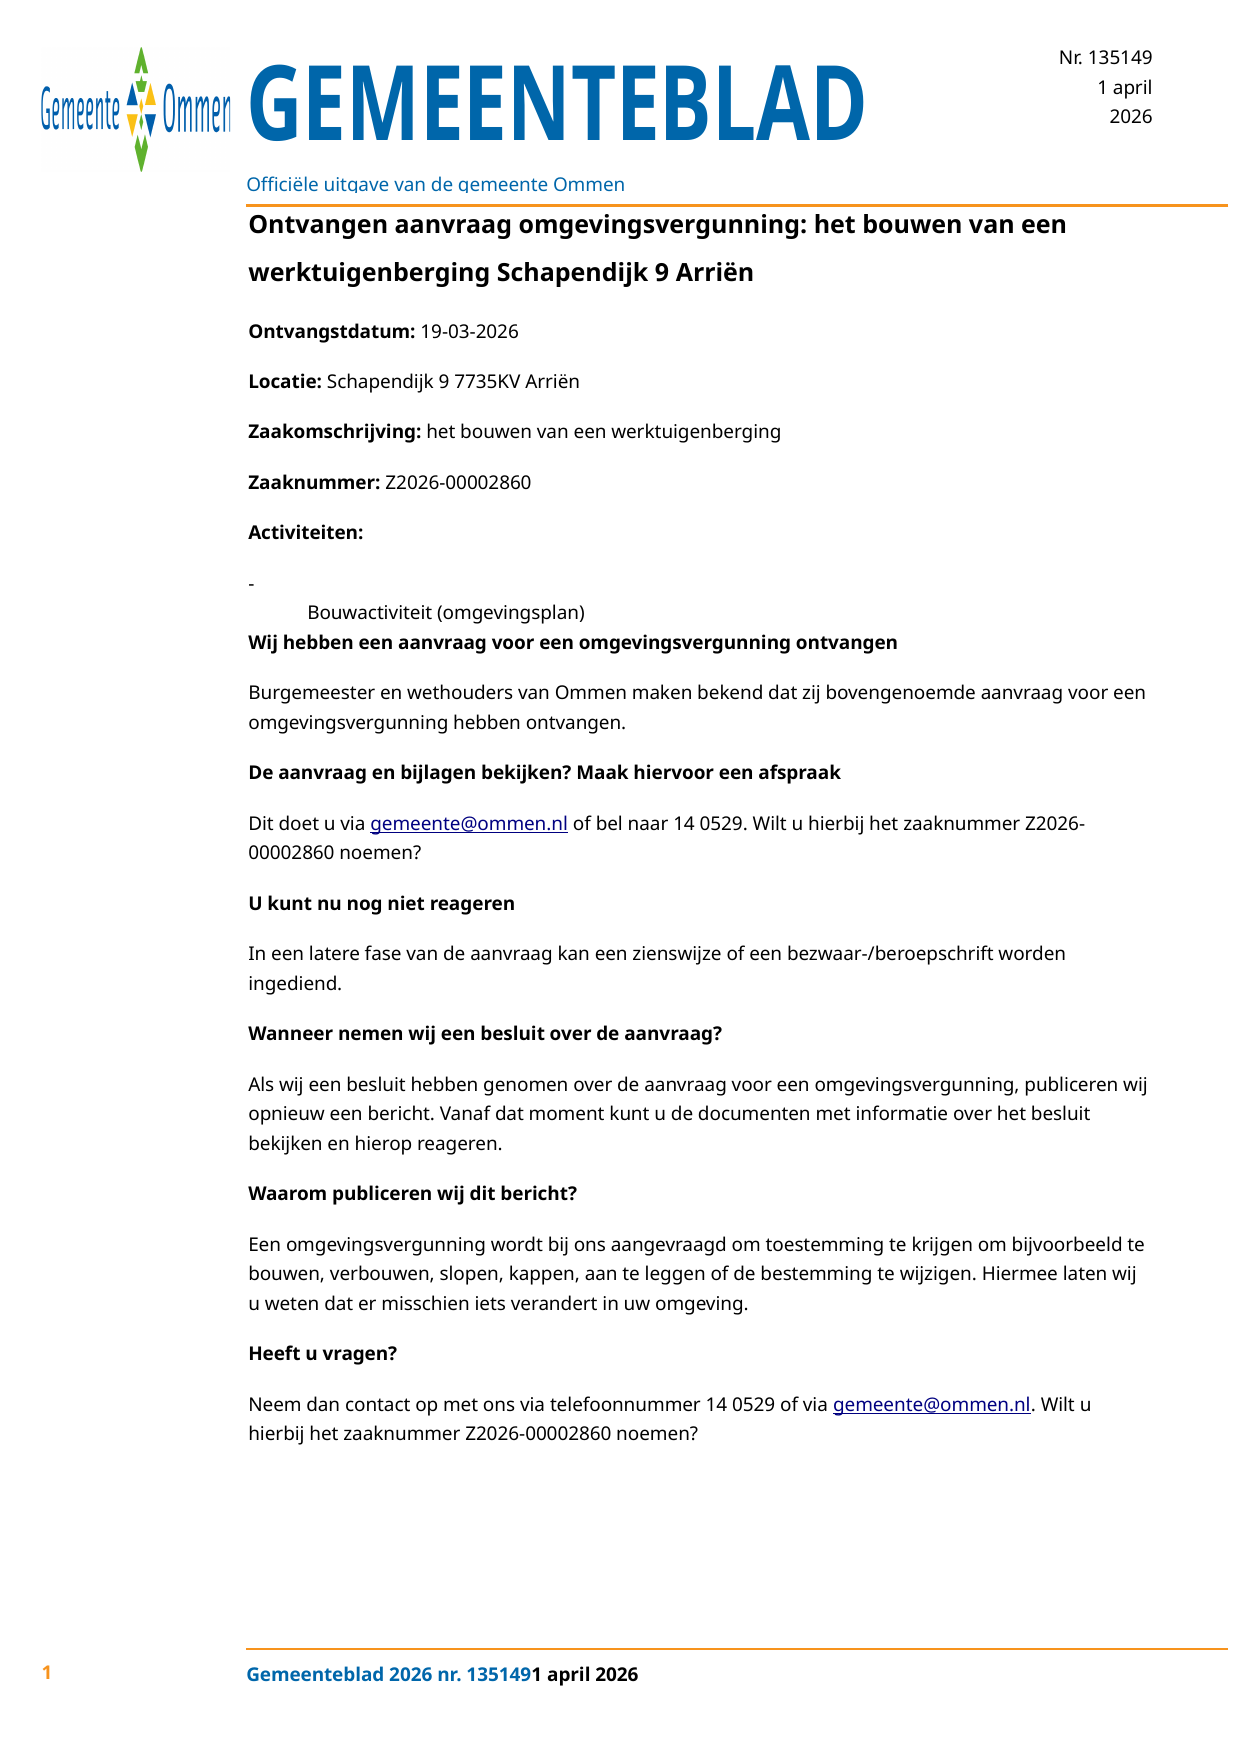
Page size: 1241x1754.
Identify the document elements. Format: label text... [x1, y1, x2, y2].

text Locatie: Schapendijk 9 7735KV Arriën [248, 368, 1152, 394]
text U kunt nu nog niet reageren [248, 890, 1152, 916]
text Neem dan contact op met ons via telefoonnummer 14 0529 of via gemeente@ommen.nl. Wilt u hierbij het zaaknummer Z2026-00002860 noemen? [248, 1391, 1152, 1446]
text Dit doet u via gemeente@ommen.nl of bel naar 14 0529. Wilt u hierbij het zaaknummer Z2026-00002860 noemen? [248, 810, 1152, 865]
text Heeft u vragen? [248, 1340, 1152, 1366]
list Bouwactiviteit (omgevingsplan) [248, 599, 1152, 625]
text Activiteiten: [248, 519, 1152, 545]
text De aanvraag en bijlagen bekijken? Maak hiervoor een afspraak [248, 759, 1152, 785]
text Waarom publiceren wij dit bericht? [248, 1180, 1152, 1206]
text Een omgevingsvergunning wordt bij ons aangevraagd om toestemming te krijgen om bijvoorbeeld te bouwen, verbouwen, slopen, kappen, aan te leggen of de bestemming te wijzigen. Hiermee laten wij u weten dat er misschien iets verandert in uw omgeving. [248, 1231, 1152, 1316]
text Wanneer nemen wij een besluit over de aanvraag? [248, 1020, 1152, 1046]
text Ontvangen aanvraag omgevingsvergunning: het bouwen van een werktuigenberging Schapendijk 9 Arriën [248, 207, 1152, 288]
text Zaakomschrijving: het bouwen van een werktuigenberging [248, 419, 1152, 444]
text Zaaknummer: Z2026-00002860 [248, 469, 1152, 495]
text Ontvangstdatum: 19-03-2026 [248, 318, 1152, 344]
text Wij hebben een aanvraag voor een omgevingsvergunning ontvangen [248, 629, 1152, 655]
text Burgemeester en wethouders van Ommen maken bekend dat zij bovengenoemde aanvraag voor een omgevingsvergunning hebben ontvangen. [248, 679, 1152, 735]
picture [41, 47, 231, 172]
text In een latere fase van de aanvraag kan een zienswijze of een bezwaar-/beroepschrift worden ingediend. [248, 940, 1152, 996]
text Als wij een besluit hebben genomen over de aanvraag voor een omgevingsvergunning, publiceren wij opnieuw een bericht. Vanaf dat moment kunt u de documenten met informatie over het besluit bekijken en hierop reageren. [248, 1071, 1152, 1156]
